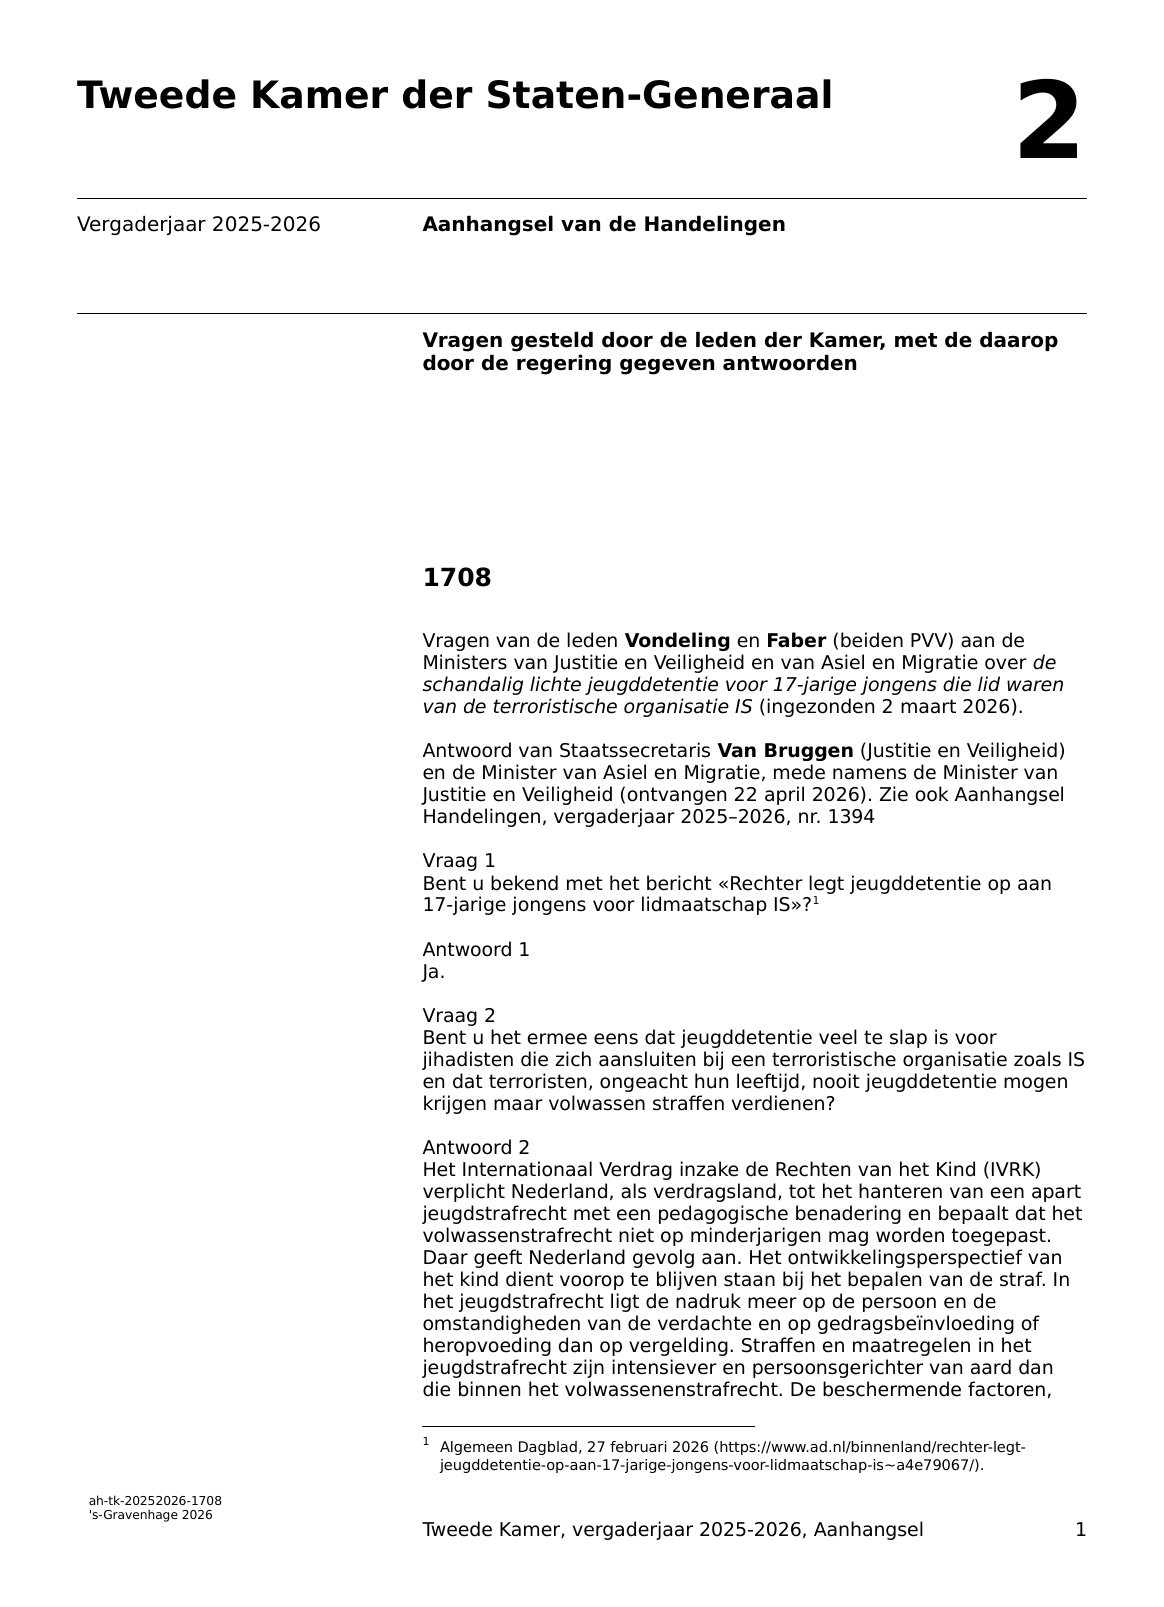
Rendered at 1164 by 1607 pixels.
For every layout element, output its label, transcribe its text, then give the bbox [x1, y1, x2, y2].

text Vraag 1 [422, 850, 1087, 872]
table_cell [77, 314, 422, 375]
text Algemeen Dagblad, 27 februari 2026 (https://www.ad.nl/binnenland/rechter-legt-jeugddetentie-op-aan-17-jarige-jongens-voor-lidmaatschap-is~a4e79067/). [422, 1435, 1087, 1474]
table_header Tweede Kamer der Staten-Generaal [77, 59, 886, 198]
table_cell Vragen gesteld door de leden der Kamer, met de daarop door de regering gegeven antwoorden [422, 314, 1087, 375]
table_cell Aanhangsel van de Handelingen [422, 199, 1087, 313]
text 's-Gravenhage 2026 [88, 1508, 323, 1522]
text Vragen van de leden Vondeling en Faber (beiden PVV) aan de Ministers van Justitie en Veiligheid en van Asiel en Migratie over de schandalig lichte jeugddetentie voor 17-jarige jongens die lid waren van de terroristische organisatie IS (ingezonden 2 maart 2026). [422, 630, 1087, 718]
text 1708 [422, 563, 1087, 592]
table_header 2 [886, 59, 1087, 198]
text Antwoord van Staatssecretaris Van Bruggen (Justitie en Veiligheid) en de Minister van Asiel en Migratie, mede namens de Minister van Justitie en Veiligheid (ontvangen 22 april 2026). Zie ook Aanhangsel Handelingen, vergaderjaar 2025–2026, nr. 1394 [422, 740, 1087, 828]
text Het Internationaal Verdrag inzake de Rechten van het Kind (IVRK) verplicht Nederland, als verdragsland, tot het hanteren van een apart jeugdstrafrecht met een pedagogische benadering en bepaalt dat het volwassenstrafrecht niet op minderjarigen mag worden toegepast. Daar geeft Nederland gevolg aan. Het ontwikkelingsperspectief van het kind dient voorop te blijven staan bij het bepalen van de straf. In het jeugdstrafrecht ligt de nadruk meer op de persoon en de omstandigheden van de verdachte en op gedragsbeïnvloeding of heropvoeding dan op vergelding. Straffen en maatregelen in het jeugdstrafrecht zijn intensiever en persoonsgerichter van aard dan die binnen het volwassenenstrafrecht. De beschermende factoren, [422, 1159, 1087, 1401]
text Bent u bekend met het bericht «Rechter legt jeugddetentie op aan 17-jarige jongens voor lidmaatschap IS»? [422, 872, 1087, 916]
text Antwoord 2 [422, 1137, 1087, 1159]
table_cell Vergaderjaar 2025-2026 [77, 199, 422, 313]
text Bent u het ermee eens dat jeugddetentie veel te slap is voor jihadisten die zich aansluiten bij een terroristische organisatie zoals IS en dat terroristen, ongeacht hun leeftijd, nooit jeugddetentie mogen krijgen maar volwassen straffen verdienen? [422, 1027, 1087, 1114]
text Antwoord 1 [422, 938, 1087, 961]
text Ja. [422, 961, 1087, 982]
text Vraag 2 [422, 1005, 1087, 1027]
text ah-tk-20252026-1708 [88, 1494, 323, 1508]
